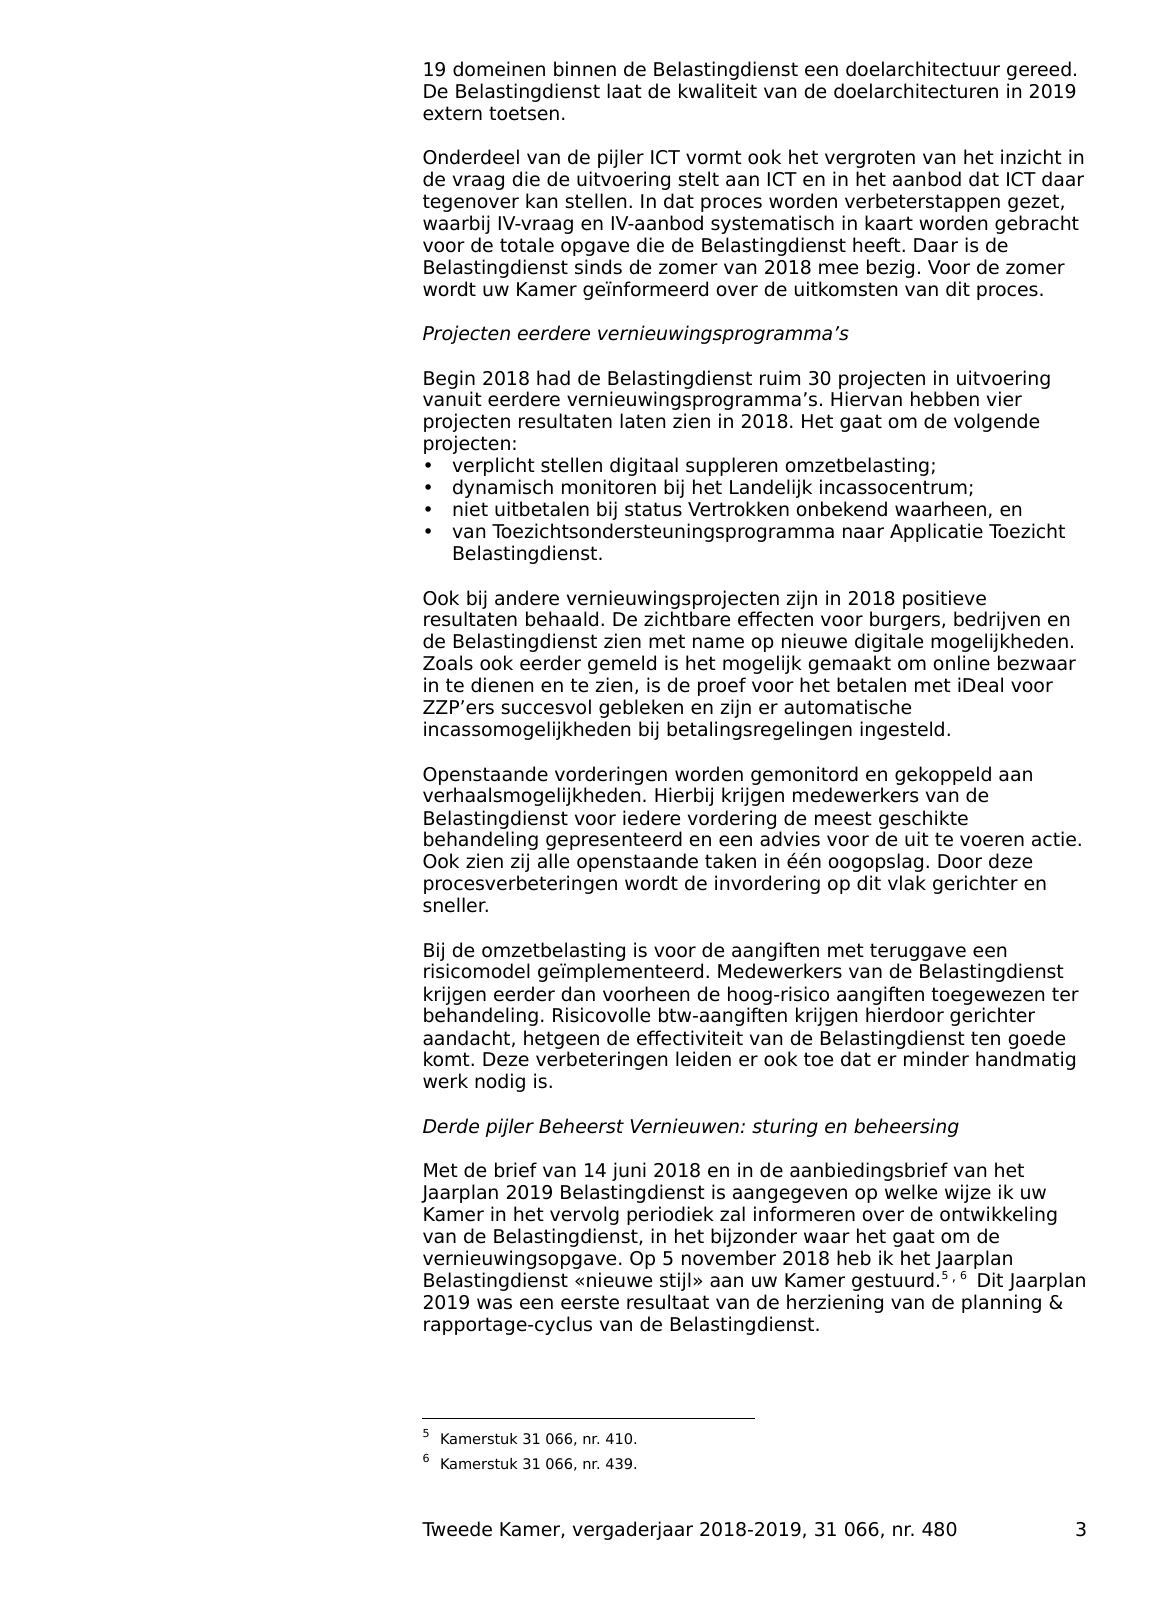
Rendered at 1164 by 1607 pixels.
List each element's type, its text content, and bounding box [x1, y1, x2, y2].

subtitle Derde pijler Beheerst Vernieuwen: sturing en beheersing [422, 1116, 1087, 1137]
text Onderdeel van de pijler ICT vormt ook het vergroten van het inzicht in de vraag die de uitvoering stelt aan ICT en in het aanbod dat ICT daar tegenover kan stellen. In dat proces worden verbeterstappen gezet, waarbij IV-vraag en IV-aanbod systematisch in kaart worden gebracht voor de totale opgave die de Belastingdienst heeft. Daar is de Belastingdienst sinds de zomer van 2018 mee bezig. Voor de zomer wordt uw Kamer geïnformeerd over de uitkomsten van dit proces. [422, 147, 1087, 301]
text • van Toezichtsondersteuningsprogramma naar Applicatie Toezicht Belastingdienst. [422, 521, 1087, 565]
text Begin 2018 had de Belastingdienst ruim 30 projecten in uitvoering vanuit eerdere vernieuwingsprogramma’s. Hiervan hebben vier projecten resultaten laten zien in 2018. Het gaat om de volgende projecten: [422, 367, 1087, 455]
text Kamerstuk 31 066, nr. 410. [422, 1427, 1087, 1449]
text Openstaande vorderingen worden gemonitord en gekoppeld aan verhaalsmogelijkheden. Hierbij krijgen medewerkers van de Belastingdienst voor iedere vordering de meest geschikte behandeling gepresenteerd en een advies voor de uit te voeren actie. Ook zien zij alle openstaande taken in één oogopslag. Door deze procesverbeteringen wordt de invordering op dit vlak gerichter en sneller. [422, 763, 1087, 917]
text • dynamisch monitoren bij het Landelijk incassocentrum; [422, 477, 1087, 499]
text • niet uitbetalen bij status Vertrokken onbekend waarheen, en [422, 499, 1087, 521]
text 19 domeinen binnen de Belastingdienst een doelarchitectuur gereed. De Belastingdienst laat de kwaliteit van de doelarchitecturen in 2019 extern toetsen. [422, 59, 1087, 125]
text Ook bij andere vernieuwingsprojecten zijn in 2018 positieve resultaten behaald. De zichtbare effecten voor burgers, bedrijven en de Belastingdienst zien met name op nieuwe digitale mogelijkheden. Zoals ook eerder gemeld is het mogelijk gemaakt om online bezwaar in te dienen en te zien, is de proef voor het betalen met iDeal voor ZZP’ers succesvol gebleken en zijn er automatische incassomogelijkheden bij betalingsregelingen ingesteld. [422, 587, 1087, 741]
text • verplicht stellen digitaal suppleren omzetbelasting; [422, 455, 1087, 477]
text Met de brief van 14 juni 2018 en in de aanbiedingsbrief van het Jaarplan 2019 Belastingdienst is aangegeven op welke wijze ik uw Kamer in het vervolg periodiek zal informeren over de ontwikkeling van de Belastingdienst, in het bijzonder waar het gaat om de vernieuwingsopgave. Op 5 november 2018 heb ik het Jaarplan Belastingdienst «nieuwe stijl» aan uw Kamer gestuurd., Dit Jaarplan 2019 was een eerste resultaat van de herziening van de planning & rapportage-cyclus van de Belastingdienst. [422, 1160, 1087, 1336]
text Kamerstuk 31 066, nr. 439. [422, 1452, 1087, 1474]
text Bij de omzetbelasting is voor de aangiften met teruggave een risicomodel geïmplementeerd. Medewerkers van de Belastingdienst krijgen eerder dan voorheen de hoog-risico aangiften toegewezen ter behandeling. Risicovolle btw-aangiften krijgen hierdoor gerichter aandacht, hetgeen de effectiviteit van de Belastingdienst ten goede komt. Deze verbeteringen leiden er ook toe dat er minder handmatig werk nodig is. [422, 939, 1087, 1093]
subtitle Projecten eerdere vernieuwingsprogramma’s [422, 323, 1087, 345]
